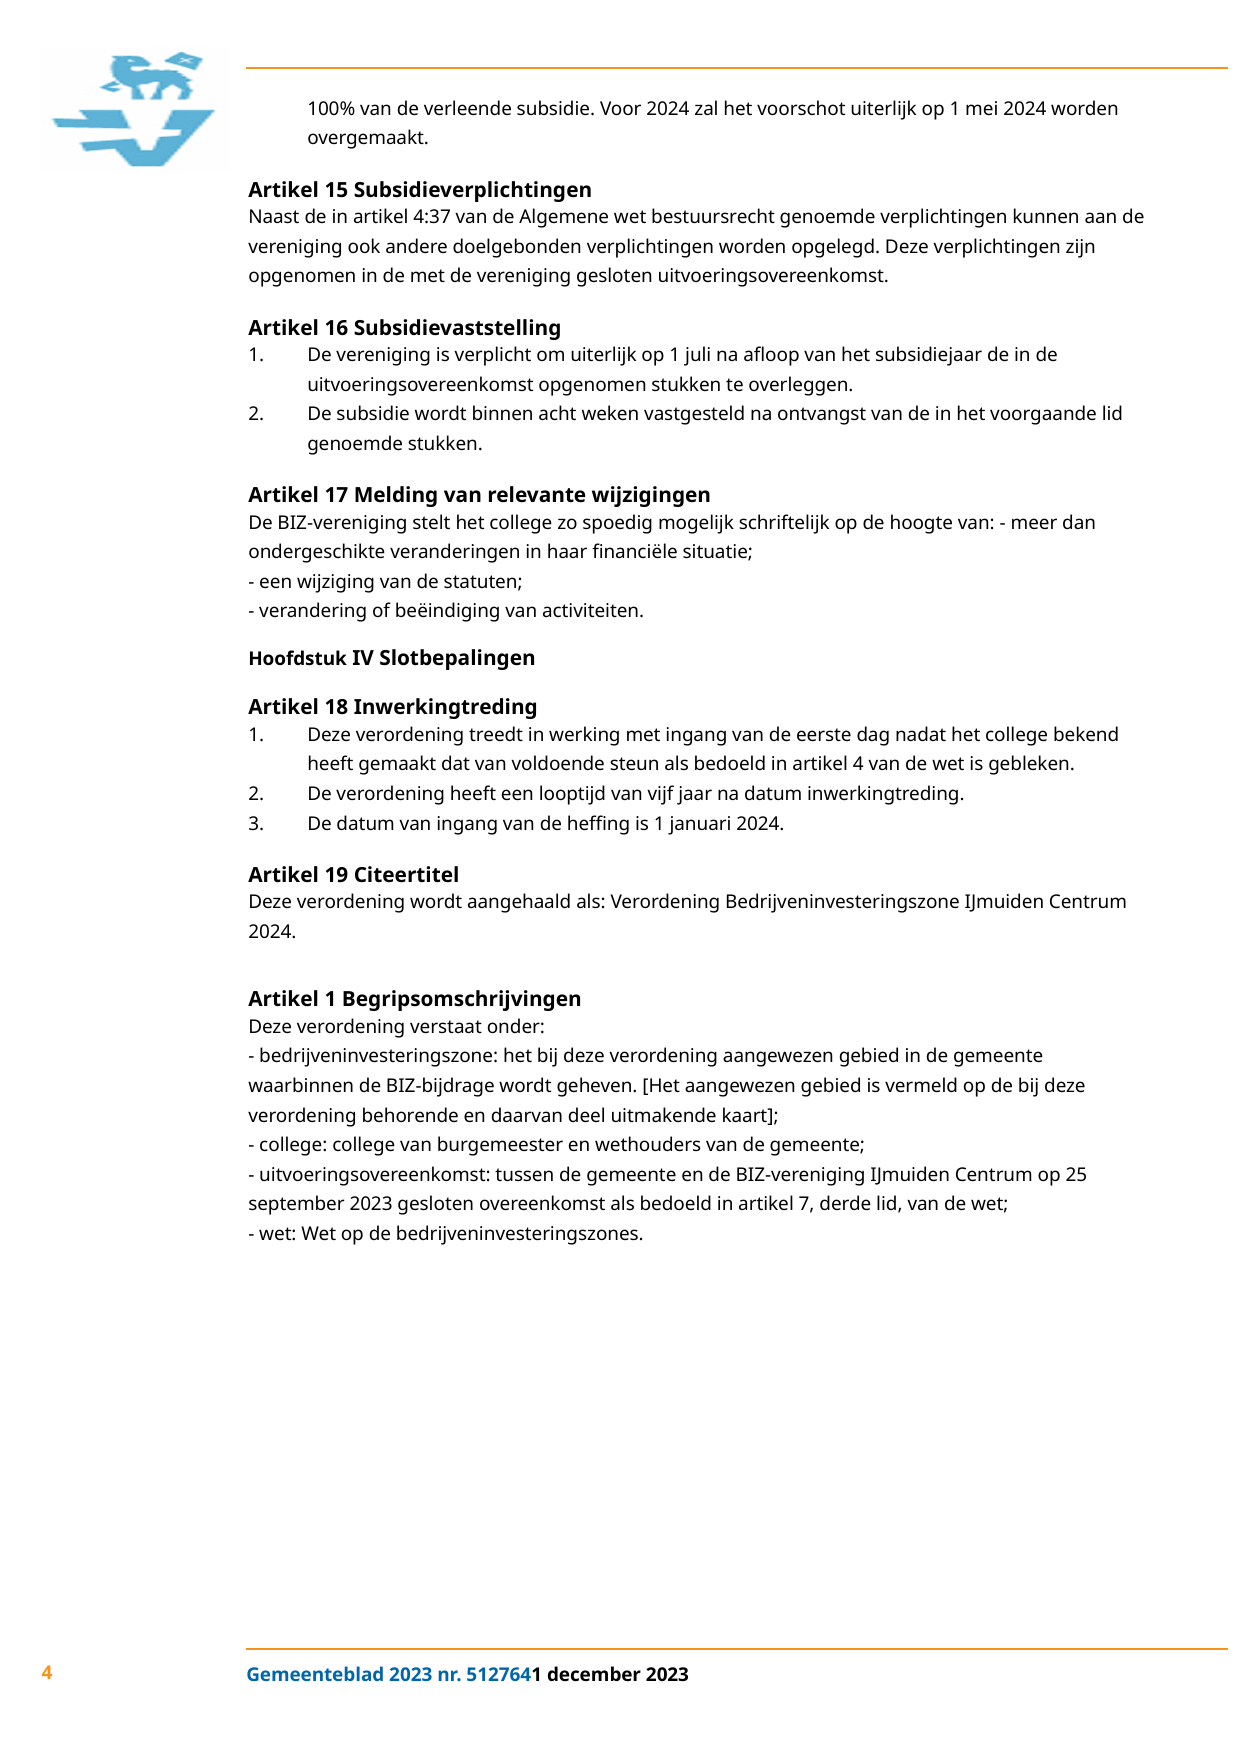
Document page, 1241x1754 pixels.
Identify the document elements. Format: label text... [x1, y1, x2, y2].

text Naast de in artikel 4:37 van de Algemene wet bestuursrecht genoemde verplichtingen kunnen aan de vereniging ook andere doelgebonden verplichtingen worden opgelegd. Deze verplichtingen zijn opgenomen in de met de vereniging gesloten uitvoeringsovereenkomst. [248, 203, 1152, 288]
text Artikel 15 Subsidieverplichtingen [248, 175, 1152, 203]
text - bedrijveninvesteringszone: het bij deze verordening aangewezen gebied in de gemeente waarbinnen de BIZ-bijdrage wordt geheven. [Het aangewezen gebied is vermeld op de bij deze verordening behorende en daarvan deel uitmakende kaart]; [248, 1043, 1152, 1127]
text Artikel 17 Melding van relevante wijzigingen [248, 480, 1152, 509]
text Artikel 1 Begripsomschrijvingen [248, 984, 1152, 1013]
text - college: college van burgemeester en wethouders van de gemeente; [248, 1131, 1152, 1157]
text Artikel 16 Subsidievaststelling [248, 313, 1152, 341]
text - wet: Wet op de bedrijveninvesteringszones. [248, 1220, 1152, 1246]
list De subsidie wordt binnen acht weken vastgesteld na ontvangst van de in het voorgaande lid genoemde stukken. [248, 400, 1152, 456]
list 100% van de verleende subsidie. Voor 2024 zal het voorschot uiterlijk op 1 mei 2024 worden overgemaakt. [248, 95, 1152, 150]
picture [41, 47, 231, 172]
text De BIZ-vereniging stelt het college zo spoedig mogelijk schriftelijk op de hoogte van: - meer dan ondergeschikte veranderingen in haar financiële situatie; [248, 509, 1152, 564]
text Artikel 18 Inwerkingtreding [248, 692, 1152, 721]
list De datum van ingang van de heffing is 1 januari 2024. [248, 810, 1152, 835]
text Deze verordening wordt aangehaald als: Verordening Bedrijveninvesteringszone IJmuiden Centrum 2024. [248, 888, 1152, 944]
text - uitvoeringsovereenkomst: tussen de gemeente en de BIZ-vereniging IJmuiden Centrum op 25 september 2023 gesloten overeenkomst als bedoeld in artikel 7, derde lid, van de wet; [248, 1161, 1152, 1216]
text - verandering of beëindiging van activiteiten. [248, 598, 1152, 623]
list De verordening heeft een looptijd van vijf jaar na datum inwerkingtreding. [248, 780, 1152, 806]
list Deze verordening treedt in werking met ingang van de eerste dag nadat het college bekend heeft gemaakt dat van voldoende steun als bedoeld in artikel 4 van de wet is gebleken. [248, 721, 1152, 776]
text Deze verordening verstaat onder: [248, 1013, 1152, 1039]
list De vereniging is verplicht om uiterlijk op 1 juli na afloop van het subsidiejaar de in de uitvoeringsovereenkomst opgenomen stukken te overleggen. [248, 341, 1152, 397]
text Hoofdstuk IV Slotbepalingen [248, 643, 1152, 672]
text - een wijziging van de statuten; [248, 568, 1152, 594]
text Artikel 19 Citeertitel [248, 860, 1152, 888]
